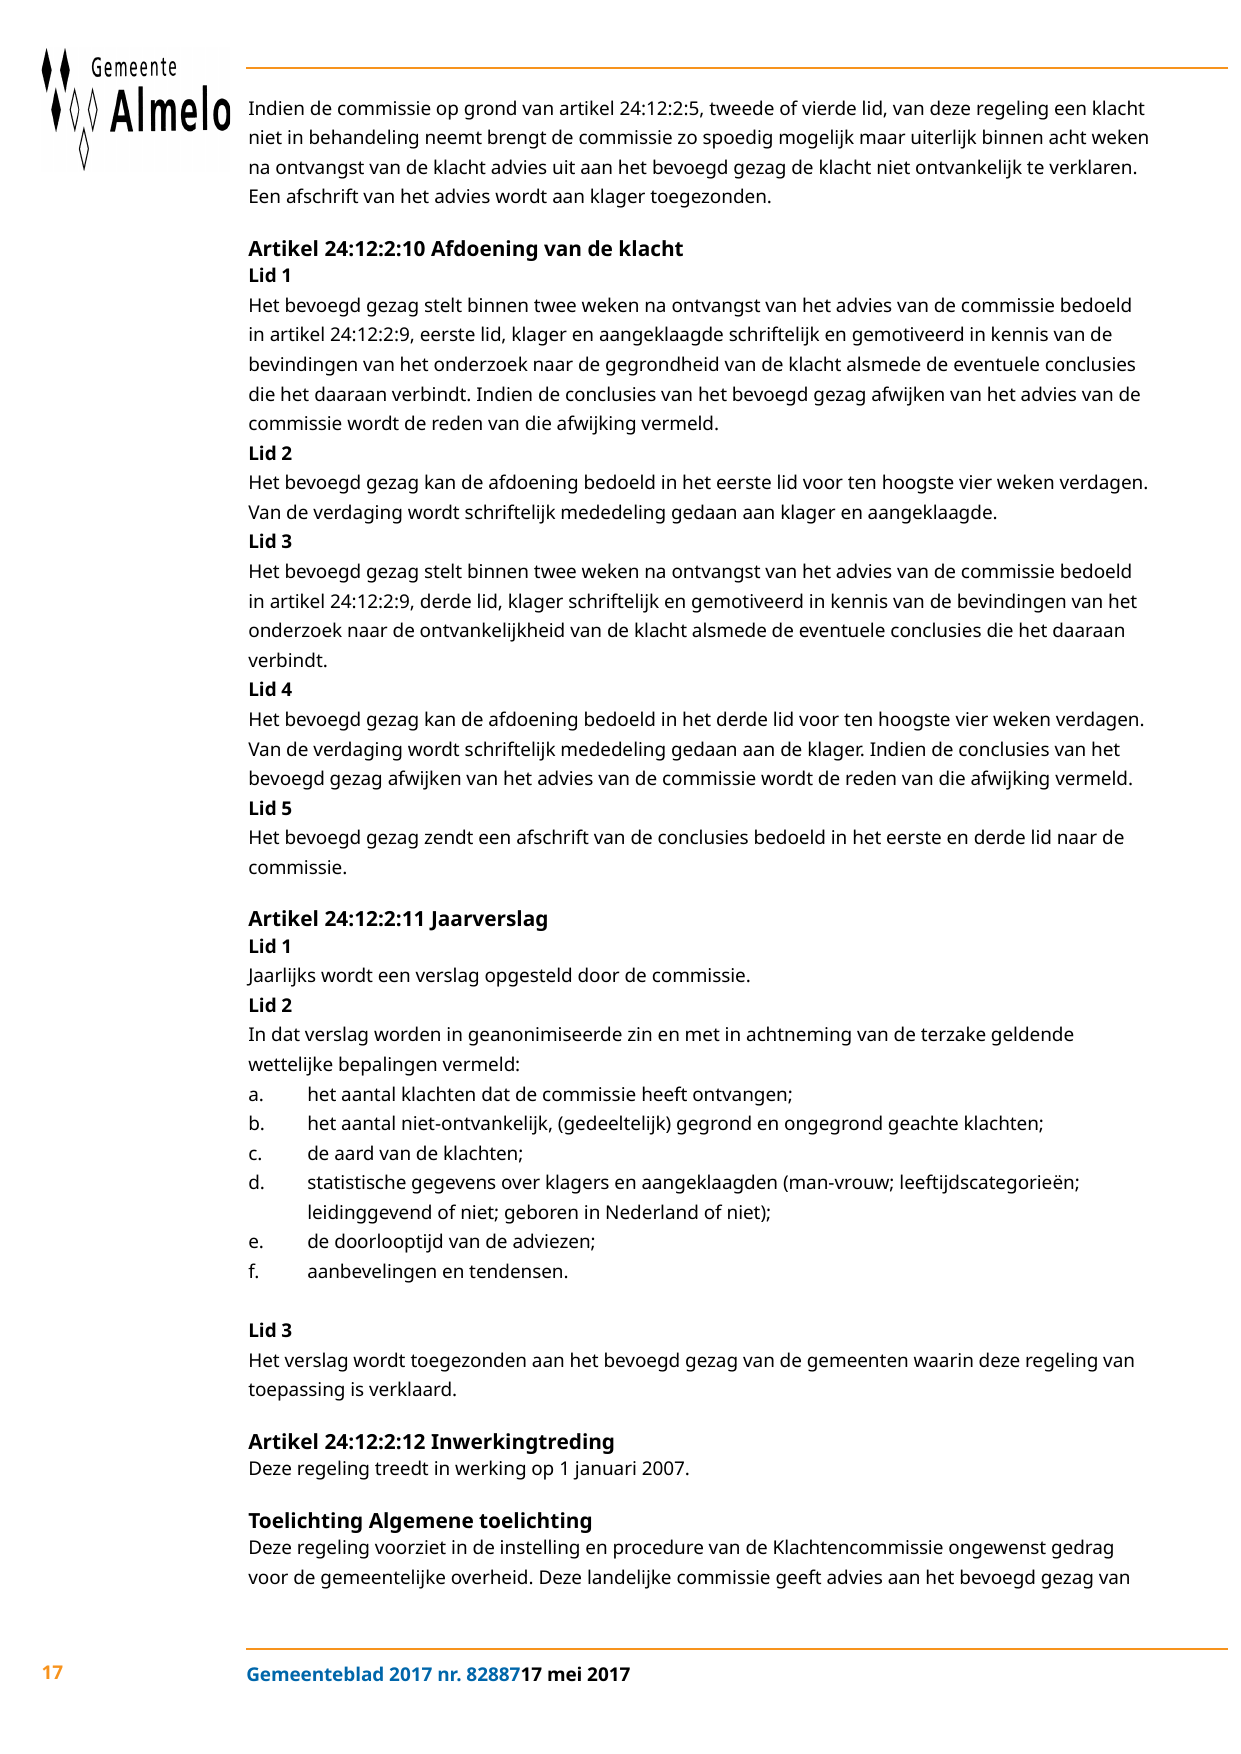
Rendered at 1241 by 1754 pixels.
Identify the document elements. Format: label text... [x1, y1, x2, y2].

text Lid 3 [248, 1317, 1152, 1343]
text Het bevoegd gezag stelt binnen twee weken na ontvangst van het advies van de commissie bedoeld in artikel 24:12:2:9, eerste lid, klager en aangeklaagde schriftelijk en gemotiveerd in kennis van de bevindingen van het onderzoek naar de gegrondheid van de klacht alsmede de eventuele conclusies die het daaraan verbindt. Indien de conclusies van het bevoegd gezag afwijken van het advies van de commissie wordt de reden van die afwijking vermeld. [248, 292, 1152, 436]
text In dat verslag worden in geanonimiseerde zin en met in achtneming van de terzake geldende wettelijke bepalingen vermeld: [248, 1022, 1152, 1077]
text Artikel 24:12:2:11 Jaarverslag [248, 904, 1152, 933]
text Lid 1 [248, 262, 1152, 288]
list statistische gegevens over klagers en aangeklaagden (man-vrouw; leeftijdscategorieën; leidinggevend of niet; geboren in Nederland of niet); [248, 1169, 1152, 1225]
text Deze regeling voorziet in de instelling en procedure van de Klachtencommissie ongewenst gedrag voor de gemeentelijke overheid. Deze landelijke commissie geeft advies aan het bevoegd gezag van [248, 1534, 1152, 1590]
text Het bevoegd gezag kan de afdoening bedoeld in het eerste lid voor ten hoogste vier weken verdagen. Van de verdaging wordt schriftelijk mededeling gedaan aan klager en aangeklaagde. [248, 469, 1152, 525]
picture [41, 47, 231, 172]
list aanbevelingen en tendensen. [248, 1258, 1152, 1284]
text Jaarlijks wordt een verslag opgesteld door de commissie. [248, 962, 1152, 988]
text Het bevoegd gezag kan de afdoening bedoeld in het derde lid voor ten hoogste vier weken verdagen. Van de verdaging wordt schriftelijk mededeling gedaan aan de klager. Indien de conclusies van het bevoegd gezag afwijken van het advies van de commissie wordt de reden van die afwijking vermeld. [248, 706, 1152, 791]
text Lid 1 [248, 933, 1152, 959]
text Lid 4 [248, 677, 1152, 702]
text Het verslag wordt toegezonden aan het bevoegd gezag van de gemeenten waarin deze regeling van toepassing is verklaard. [248, 1347, 1152, 1402]
list het aantal klachten dat de commissie heeft ontvangen; [248, 1081, 1152, 1107]
text Het bevoegd gezag stelt binnen twee weken na ontvangst van het advies van de commissie bedoeld in artikel 24:12:2:9, derde lid, klager schriftelijk en gemotiveerd in kennis van de bevindingen van het onderzoek naar de ontvankelijkheid van de klacht alsmede de eventuele conclusies die het daaraan verbindt. [248, 558, 1152, 673]
text Lid 2 [248, 440, 1152, 466]
text Lid 5 [248, 795, 1152, 821]
text Toelichting Algemene toelichting [248, 1506, 1152, 1534]
text Lid 2 [248, 992, 1152, 1018]
text Deze regeling treedt in werking op 1 januari 2007. [248, 1456, 1152, 1481]
text Artikel 24:12:2:12 Inwerkingtreding [248, 1427, 1152, 1456]
list het aantal niet-ontvankelijk, (gedeeltelijk) gegrond en ongegrond geachte klachten; [248, 1110, 1152, 1136]
text Artikel 24:12:2:10 Afdoening van de klacht [248, 234, 1152, 262]
text Het bevoegd gezag zendt een afschrift van de conclusies bedoeld in het eerste en derde lid naar de commissie. [248, 824, 1152, 880]
list de aard van de klachten; [248, 1140, 1152, 1166]
list de doorlooptijd van de adviezen; [248, 1229, 1152, 1254]
text Indien de commissie op grond van artikel 24:12:2:5, tweede of vierde lid, van deze regeling een klacht niet in behandeling neemt brengt de commissie zo spoedig mogelijk maar uiterlijk binnen acht weken na ontvangst van de klacht advies uit aan het bevoegd gezag de klacht niet ontvankelijk te verklaren. Een afschrift van het advies wordt aan klager toegezonden. [248, 95, 1152, 209]
text Lid 3 [248, 529, 1152, 554]
